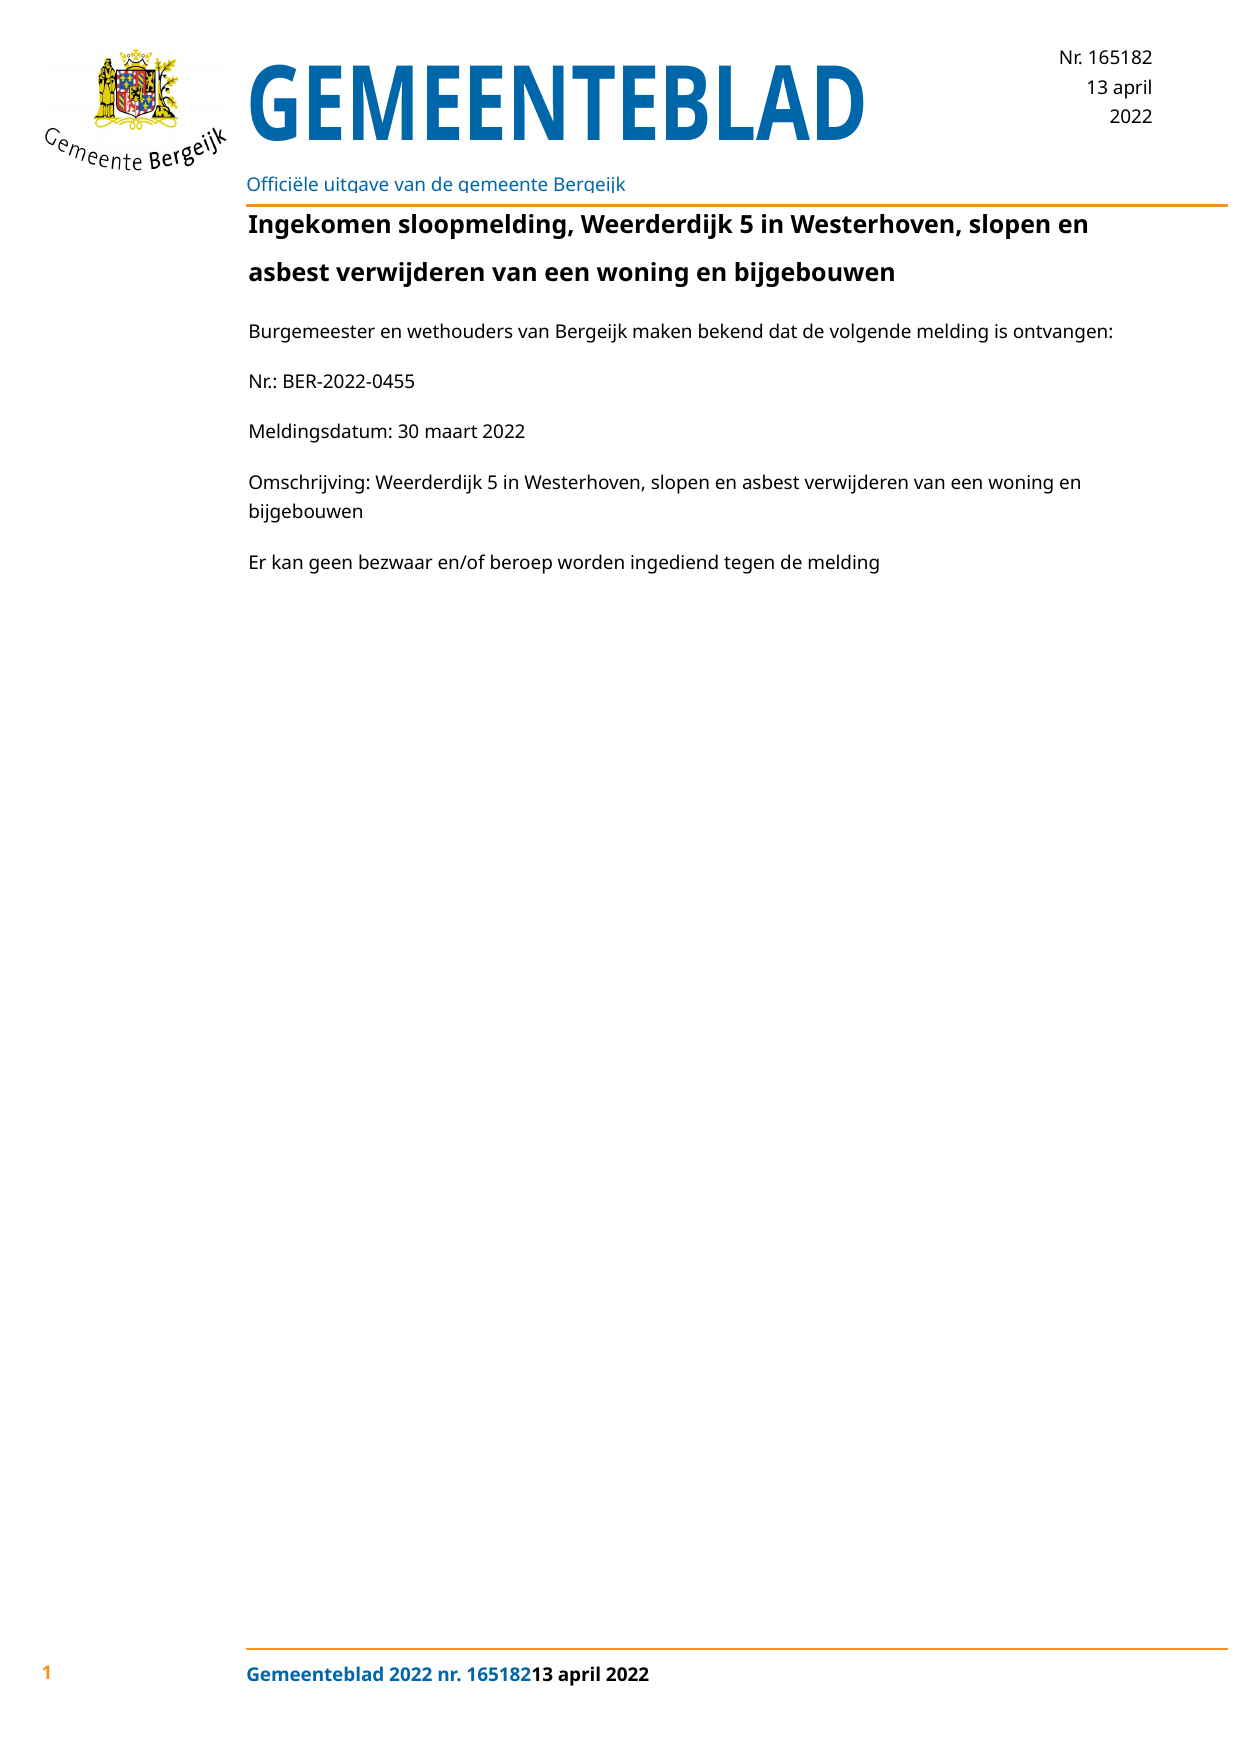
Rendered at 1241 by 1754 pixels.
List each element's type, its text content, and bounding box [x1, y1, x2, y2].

text Omschrijving: Weerderdijk 5 in Westerhoven, slopen en asbest verwijderen van een woning en bijgebouwen [248, 469, 1152, 524]
text Meldingsdatum: 30 maart 2022 [248, 419, 1152, 444]
text Nr.: BER-2022-0455 [248, 368, 1152, 394]
text Er kan geen bezwaar en/of beroep worden ingediend tegen de melding [248, 549, 1152, 575]
text Ingekomen sloopmelding, Weerderdijk 5 in Westerhoven, slopen en asbest verwijderen van een woning en bijgebouwen [248, 207, 1152, 288]
text Burgemeester en wethouders van Bergeijk maken bekend dat de volgende melding is ontvangen: [248, 318, 1152, 344]
picture [41, 47, 231, 172]
